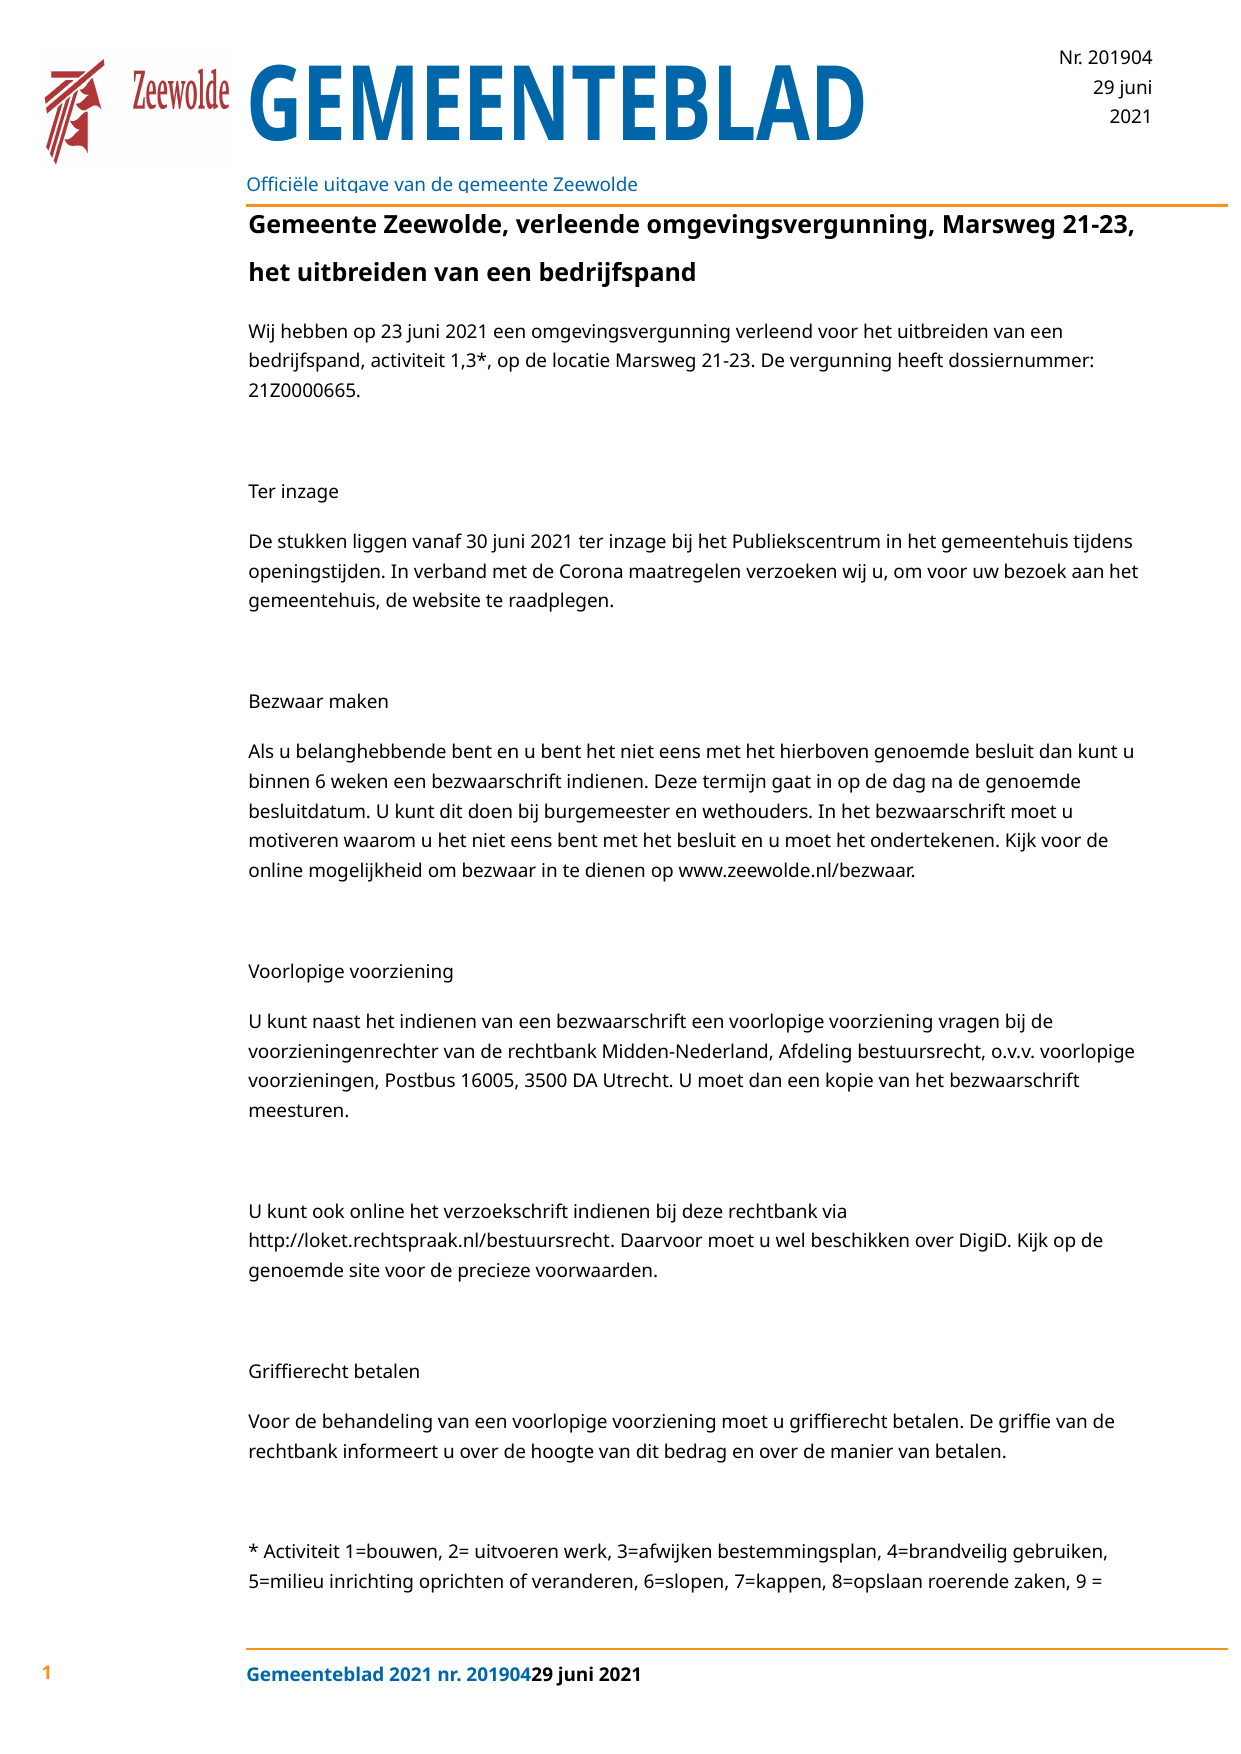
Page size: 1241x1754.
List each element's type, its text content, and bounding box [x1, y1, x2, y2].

text Voorlopige voorziening [248, 958, 1152, 984]
text Ter inzage [248, 478, 1152, 504]
text U kunt ook online het verzoekschrift indienen bij deze rechtbank via http://loket.rechtspraak.nl/bestuursrecht. Daarvoor moet u wel beschikken over DigiD. Kijk op de genoemde site voor de precieze voorwaarden. [248, 1198, 1152, 1283]
text De stukken liggen vanaf 30 juni 2021 ter inzage bij het Publiekscentrum in het gemeentehuis tijdens openingstijden. In verband met de Corona maatregelen verzoeken wij u, om voor uw bezoek aan het gemeentehuis, de website te raadplegen. [248, 528, 1152, 613]
text Gemeente Zeewolde, verleende omgevingsvergunning, Marsweg 21-23, het uitbreiden van een bedrijfspand [248, 207, 1152, 288]
text * Activiteit 1=bouwen, 2= uitvoeren werk, 3=afwijken bestemmingsplan, 4=brandveilig gebruiken, 5=milieu inrichting oprichten of veranderen, 6=slopen, 7=kappen, 8=opslaan roerende zaken, 9 = [248, 1539, 1152, 1594]
text Voor de behandeling van een voorlopige voorziening moet u griffierecht betalen. De griffie van de rechtbank informeert u over de hoogte van dit bedrag en over de manier van betalen. [248, 1408, 1152, 1464]
text Wij hebben op 23 juni 2021 een omgevingsvergunning verleend voor het uitbreiden van een bedrijfspand, activiteit 1,3*, op de locatie Marsweg 21-23. De vergunning heeft dossiernummer: 21Z0000665. [248, 318, 1152, 403]
picture [41, 47, 231, 172]
text U kunt naast het indienen van een bezwaarschrift een voorlopige voorziening vragen bij de voorzieningenrechter van de rechtbank Midden-Nederland, Afdeling bestuursrecht, o.v.v. voorlopige voorzieningen, Postbus 16005, 3500 DA Utrecht. U moet dan een kopie van het bezwaarschrift meesturen. [248, 1008, 1152, 1123]
text Als u belanghebbende bent en u bent het niet eens met het hierboven genoemde besluit dan kunt u binnen 6 weken een bezwaarschrift indienen. Deze termijn gaat in op de dag na de genoemde besluitdatum. U kunt dit doen bij burgemeester en wethouders. In het bezwaarschrift moet u motiveren waarom u het niet eens bent met het besluit en u moet het ondertekenen. Kijk voor de online mogelijkheid om bezwaar in te dienen op www.zeewolde.nl/bezwaar. [248, 739, 1152, 883]
text Bezwaar maken [248, 688, 1152, 714]
text Griffierecht betalen [248, 1358, 1152, 1384]
